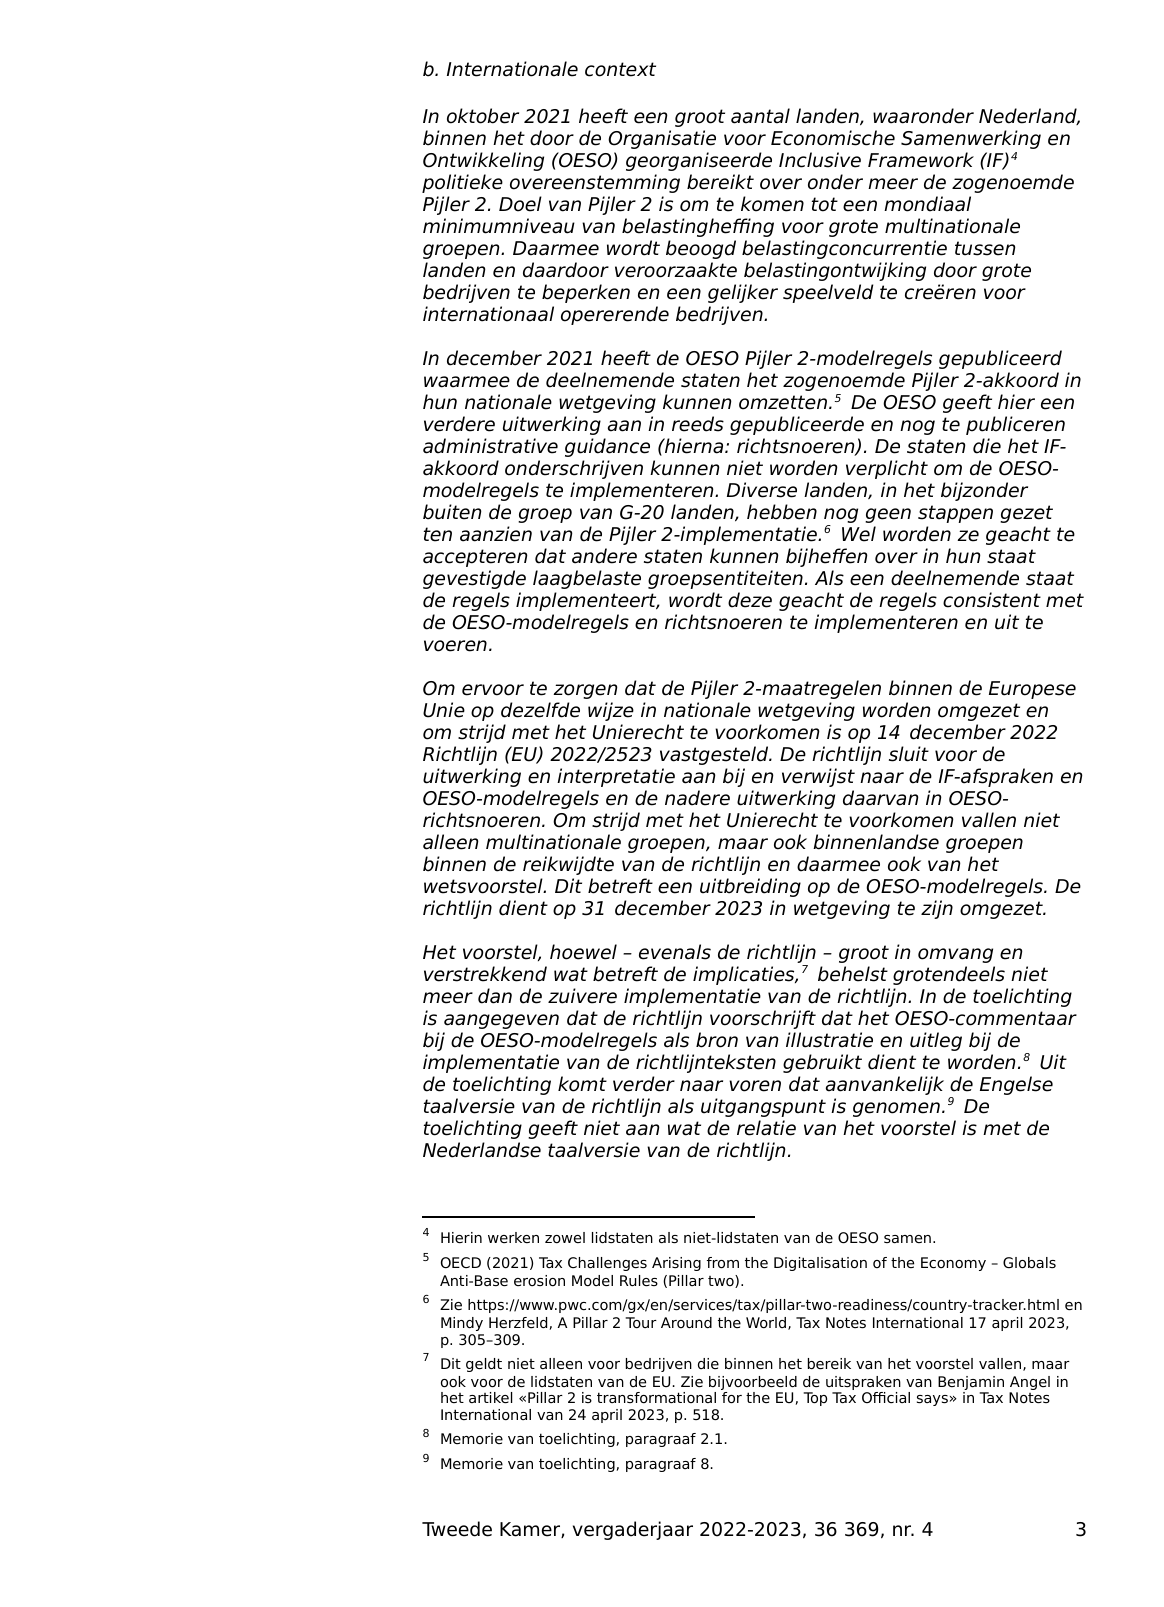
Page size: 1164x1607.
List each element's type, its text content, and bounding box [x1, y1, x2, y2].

text OECD (2021) Tax Challenges Arising from the Digitalisation of the Economy – Globals Anti-Base erosion Model Rules (Pillar two). [422, 1251, 1087, 1290]
text In december 2021 heeft de OESO Pijler 2-modelregels gepubliceerd waarmee de deelnemende staten het zogenoemde Pijler 2-akkoord in hun nationale wetgeving kunnen omzetten. De OESO geeft hier een verdere uitwerking aan in reeds gepubliceerde en nog te publiceren administrative guidance (hierna: richtsnoeren). De staten die het IF-akkoord onderschrijven kunnen niet worden verplicht om de OESO-modelregels te implementeren. Diverse landen, in het bijzonder buiten de groep van G-20 landen, hebben nog geen stappen gezet ten aanzien van de Pijler 2-implementatie. Wel worden ze geacht te accepteren dat andere staten kunnen bijheffen over in hun staat gevestigde laagbelaste groepsentiteiten. Als een deelnemende staat de regels implementeert, wordt deze geacht de regels consistent met de OESO-modelregels en richtsnoeren te implementeren en uit te voeren. [422, 348, 1087, 656]
text Memorie van toelichting, paragraaf 2.1. [422, 1427, 1087, 1449]
subtitle b. Internationale context [422, 59, 1087, 81]
text Dit geldt niet alleen voor bedrijven die binnen het bereik van het voorstel vallen, maar ook voor de lidstaten van de EU. Zie bijvoorbeeld de uitspraken van Benjamin Angel in het artikel «Pillar 2 is transformational for the EU, Top Tax Official says» in Tax Notes International van 24 april 2023, p. 518. [422, 1352, 1087, 1424]
text Zie https://www.pwc.com/gx/en/services/tax/pillar-two-readiness/country-tracker.html en Mindy Herzfeld, A Pillar 2 Tour Around the World, Tax Notes International 17 april 2023, p. 305–309. [422, 1293, 1087, 1349]
text In oktober 2021 heeft een groot aantal landen, waaronder Nederland, binnen het door de Organisatie voor Economische Samenwerking en Ontwikkeling (OESO) georganiseerde Inclusive Framework (IF) politieke overeenstemming bereikt over onder meer de zogenoemde Pijler 2. Doel van Pijler 2 is om te komen tot een mondiaal minimumniveau van belastingheffing voor grote multinationale groepen. Daarmee wordt beoogd belastingconcurrentie tussen landen en daardoor veroorzaakte belastingontwijking door grote bedrijven te beperken en een gelijker speelveld te creëren voor internationaal opererende bedrijven. [422, 106, 1087, 326]
text Het voorstel, hoewel – evenals de richtlijn – groot in omvang en verstrekkend wat betreft de implicaties, behelst grotendeels niet meer dan de zuivere implementatie van de richtlijn. In de toelichting is aangegeven dat de richtlijn voorschrijft dat het OESO-commentaar bij de OESO-modelregels als bron van illustratie en uitleg bij de implementatie van de richtlijnteksten gebruikt dient te worden. Uit de toelichting komt verder naar voren dat aanvankelijk de Engelse taalversie van de richtlijn als uitgangspunt is genomen. De toelichting geeft niet aan wat de relatie van het voorstel is met de Nederlandse taalversie van de richtlijn. [422, 942, 1087, 1162]
text Hierin werken zowel lidstaten als niet-lidstaten van de OESO samen. [422, 1226, 1087, 1248]
text Om ervoor te zorgen dat de Pijler 2-maatregelen binnen de Europese Unie op dezelfde wijze in nationale wetgeving worden omgezet en om strijd met het Unierecht te voorkomen is op 14 december 2022 Richtlijn (EU) 2022/2523 vastgesteld. De richtlijn sluit voor de uitwerking en interpretatie aan bij en verwijst naar de IF-afspraken en OESO-modelregels en de nadere uitwerking daarvan in OESO-richtsnoeren. Om strijd met het Unierecht te voorkomen vallen niet alleen multinationale groepen, maar ook binnenlandse groepen binnen de reikwijdte van de richtlijn en daarmee ook van het wetsvoorstel. Dit betreft een uitbreiding op de OESO-modelregels. De richtlijn dient op 31 december 2023 in wetgeving te zijn omgezet. [422, 678, 1087, 920]
text Memorie van toelichting, paragraaf 8. [422, 1452, 1087, 1474]
